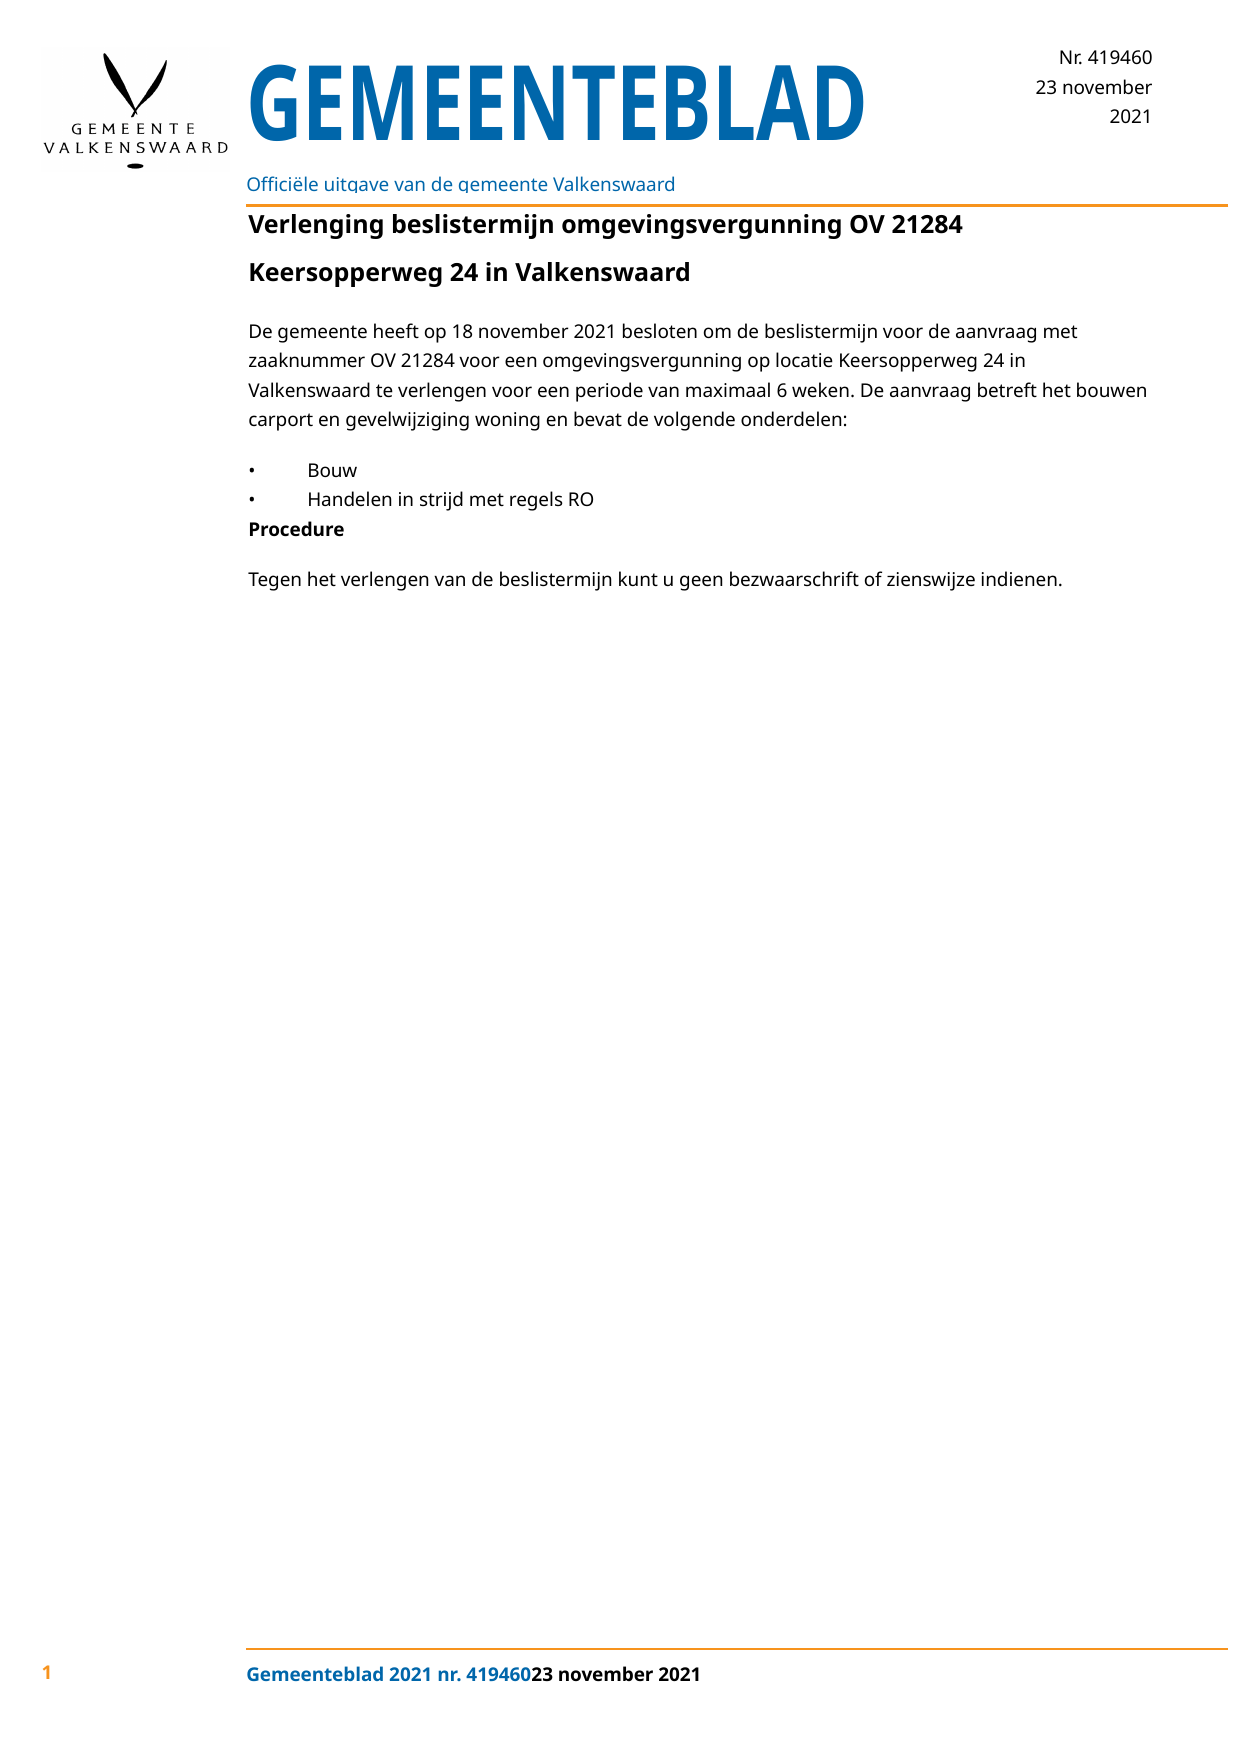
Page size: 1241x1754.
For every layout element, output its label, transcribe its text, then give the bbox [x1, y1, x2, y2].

text Tegen het verlengen van de beslistermijn kunt u geen bezwaarschrift of zienswijze indienen. [248, 567, 1152, 592]
list Bouw [248, 457, 1152, 483]
text De gemeente heeft op 18 november 2021 besloten om de beslistermijn voor de aanvraag met zaaknummer OV 21284 voor een omgevingsvergunning op locatie Keersopperweg 24 in Valkenswaard te verlengen voor een periode van maximaal 6 weken. De aanvraag betreft het bouwen carport en gevelwijziging woning en bevat de volgende onderdelen: [248, 318, 1152, 432]
list Handelen in strijd met regels RO [248, 487, 1152, 512]
text Verlenging beslistermijn omgevingsvergunning OV 21284 Keersopperweg 24 in Valkenswaard [248, 207, 1152, 288]
text Procedure [248, 516, 1152, 542]
picture [41, 47, 231, 172]
